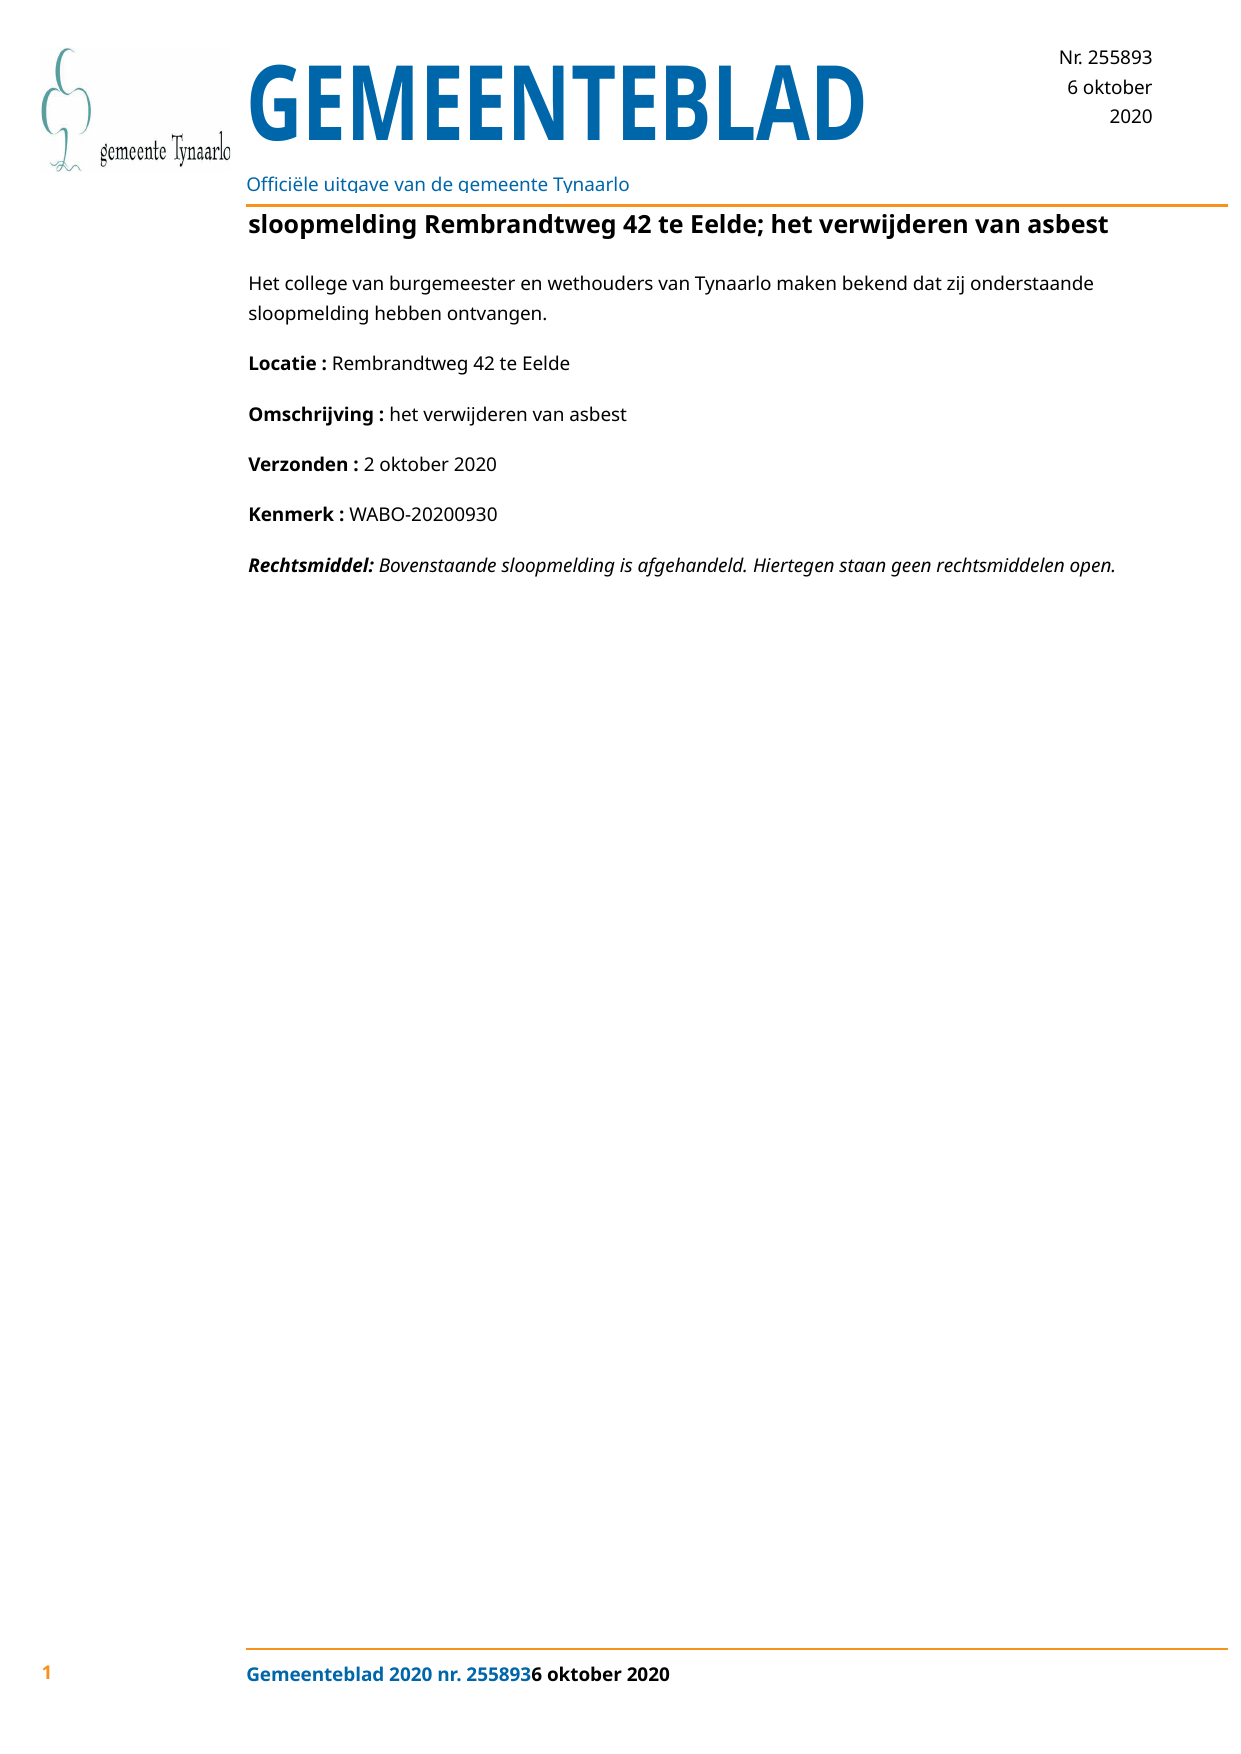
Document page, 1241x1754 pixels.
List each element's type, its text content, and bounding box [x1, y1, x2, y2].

text Kenmerk : WABO-20200930 [248, 502, 1152, 527]
picture [41, 47, 231, 172]
text Het college van burgemeester en wethouders van Tynaarlo maken bekend dat zij onderstaande sloopmelding hebben ontvangen. [248, 270, 1152, 326]
text Omschrijving : het verwijderen van asbest [248, 401, 1152, 426]
text Rechtsmiddel: Bovenstaande sloopmelding is afgehandeld. Hiertegen staan geen rechtsmiddelen open. [248, 552, 1152, 578]
text Locatie : Rembrandtweg 42 te Eelde [248, 350, 1152, 376]
text Verzonden : 2 oktober 2020 [248, 451, 1152, 477]
text sloopmelding Rembrandtweg 42 te Eelde; het verwijderen van asbest [248, 207, 1152, 241]
